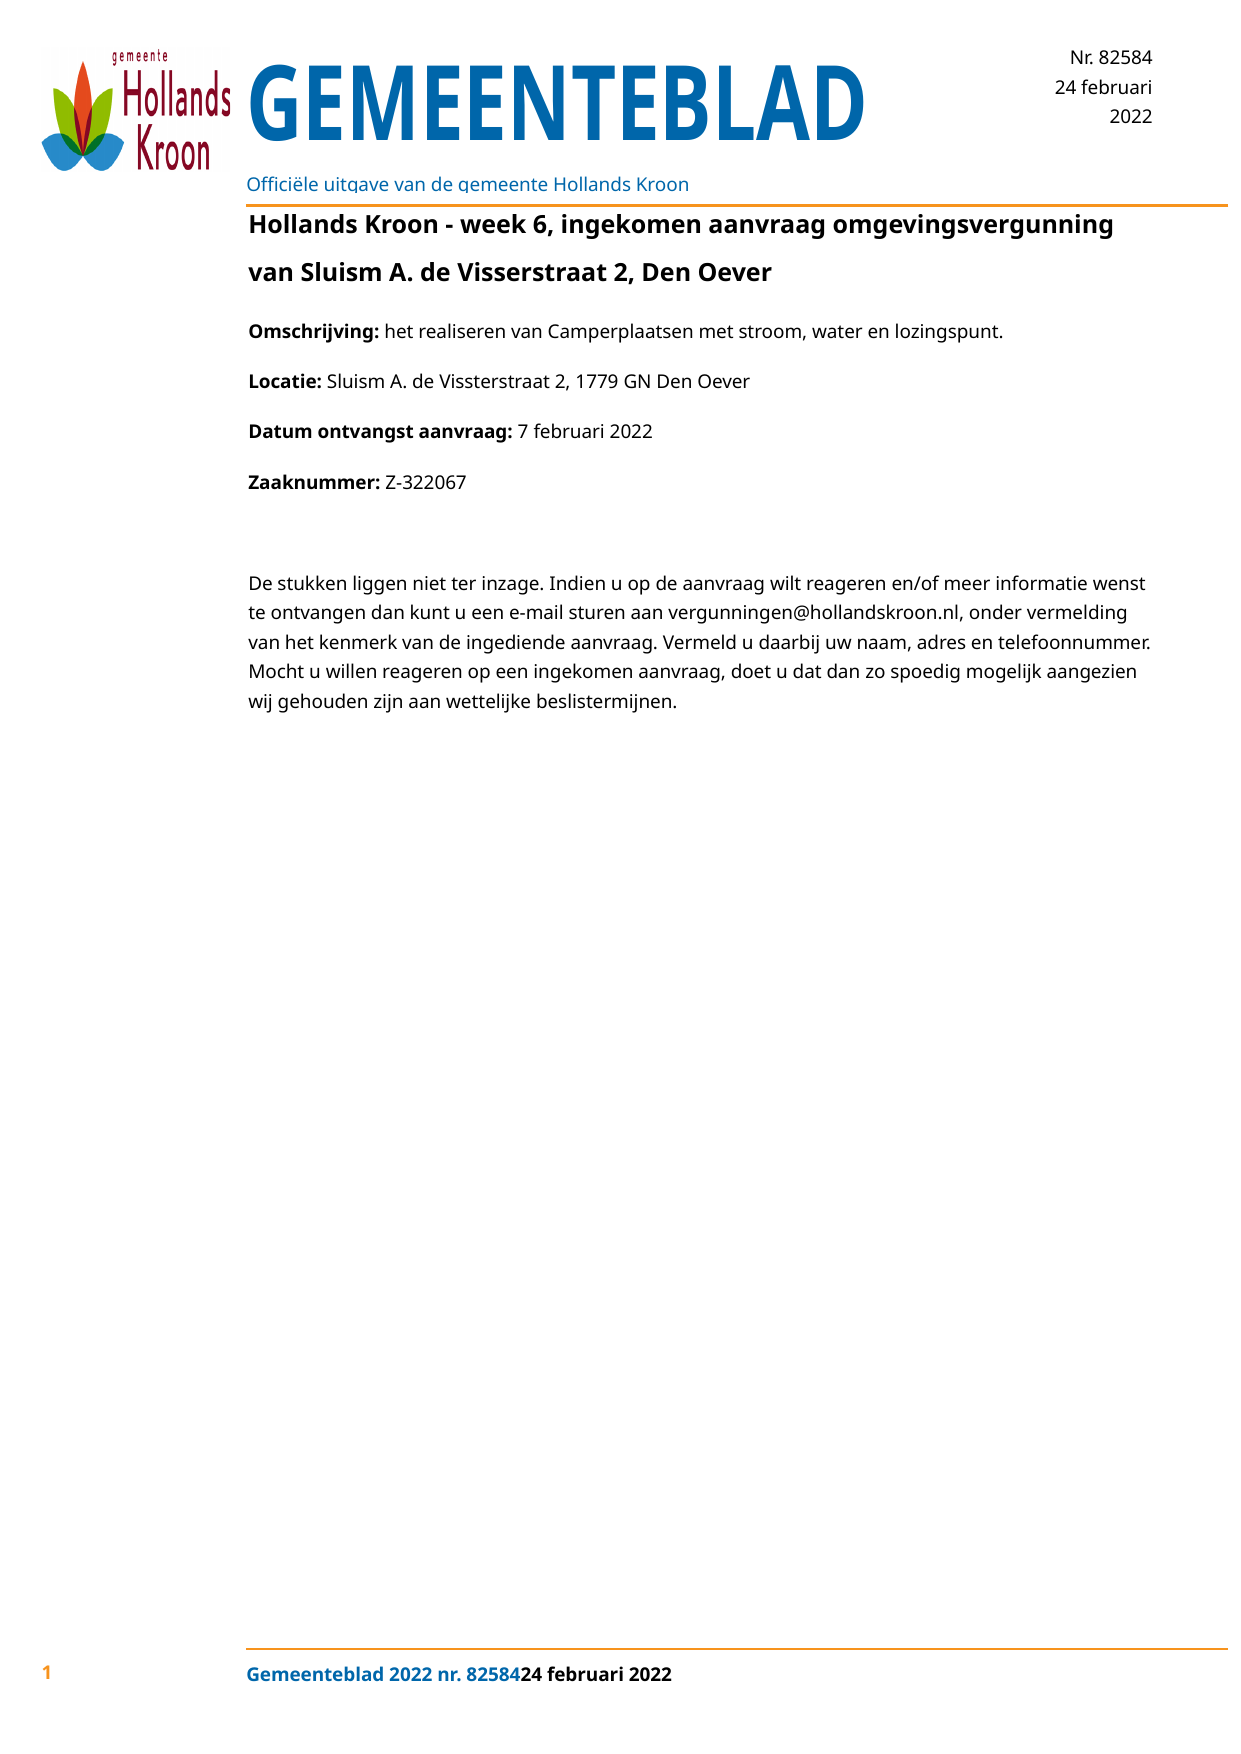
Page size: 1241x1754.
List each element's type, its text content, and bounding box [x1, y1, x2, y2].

picture [41, 47, 231, 172]
text Hollands Kroon - week 6, ingekomen aanvraag omgevingsvergunning van Sluism A. de Visserstraat 2, Den Oever [248, 207, 1152, 288]
text Locatie: Sluism A. de Vissterstraat 2, 1779 GN Den Oever [248, 368, 1152, 394]
text Omschrijving: het realisere­n van Camperpla­atsen met stroom, water en lozingspu­nt. [248, 318, 1152, 344]
text Datum ontvangst aanvraag: 7 februari 2022 [248, 419, 1152, 444]
text Zaaknummer: Z-322067 [248, 469, 1152, 495]
text De stukken liggen niet ter inzage. Indien u op de aanvraag wilt reageren en/of meer informatie wenst te ontvangen dan kunt u een e-mail sturen aan vergunningen@hollandskroon.nl, onder vermelding van het kenmerk van de ingediende aanvraag. Vermeld u daarbij uw naam, adres en telefoonnummer. Mocht u willen reageren op een ingekomen aanvraag, doet u dat dan zo spoedig mogelijk aangezien wij gehouden zijn aan wettelijke beslistermijnen. [248, 570, 1152, 714]
